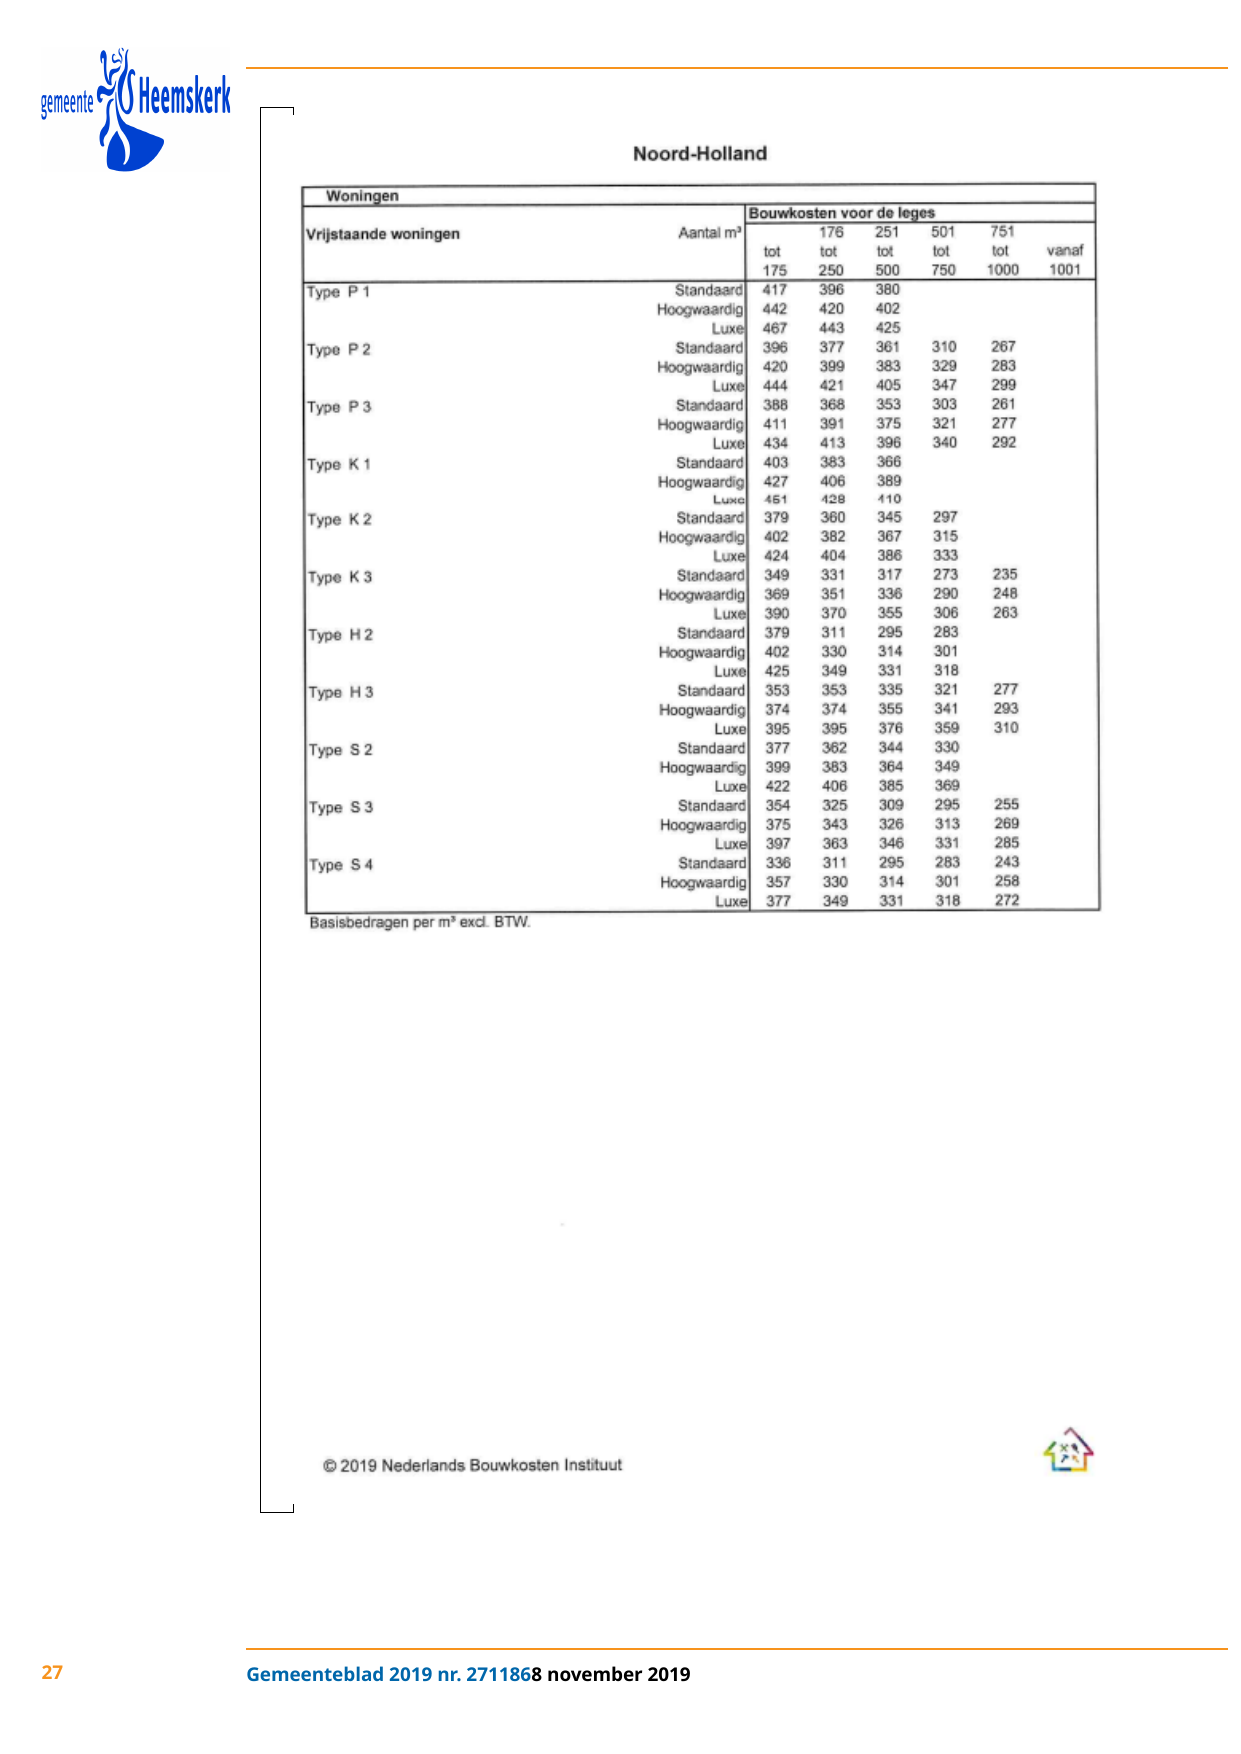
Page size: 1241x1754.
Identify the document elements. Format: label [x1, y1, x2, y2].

picture [268, 115, 1151, 1504]
picture [41, 47, 231, 172]
